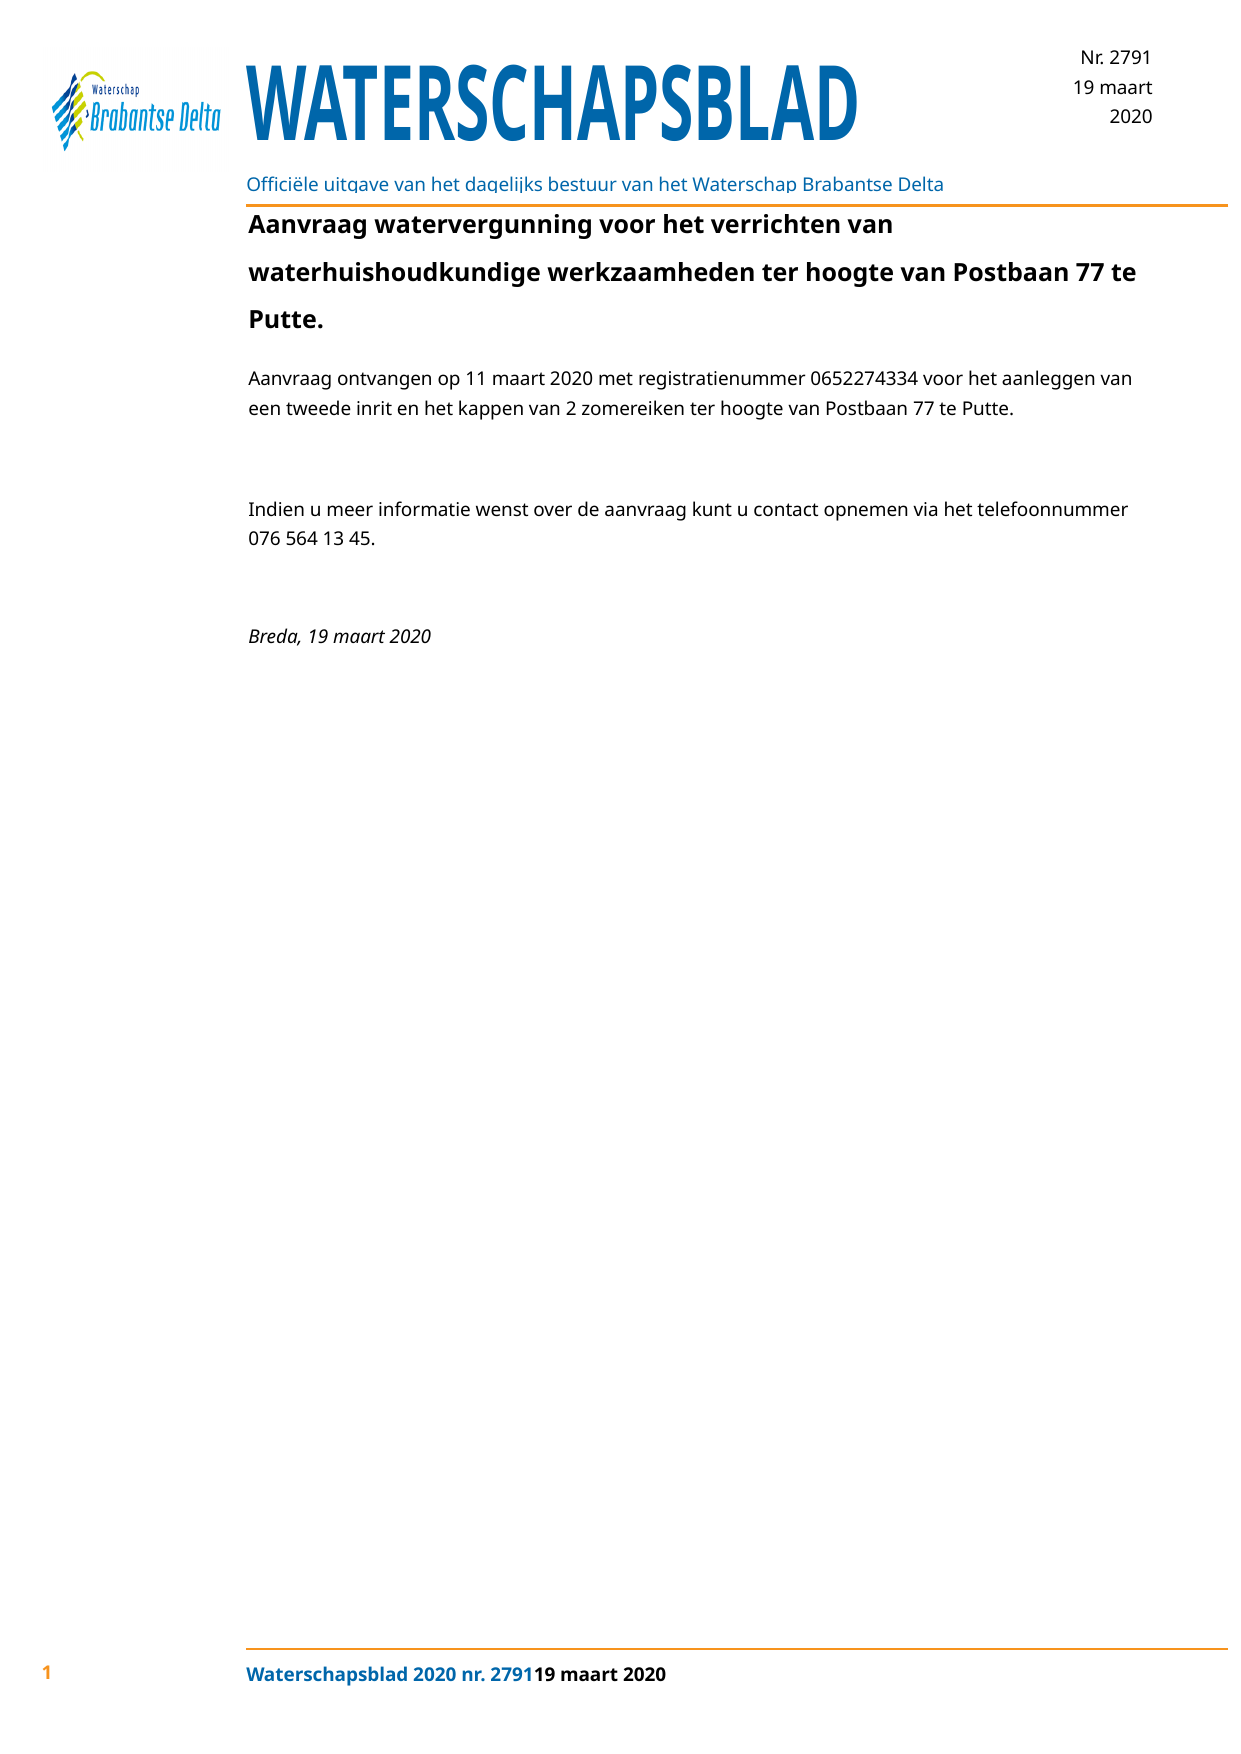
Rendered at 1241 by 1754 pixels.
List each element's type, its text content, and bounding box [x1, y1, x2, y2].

text Indien u meer informatie wenst over de aanvraag kunt u contact opnemen via het telefoonnummer 076 564 13 45. [248, 496, 1152, 551]
text Aanvraag watervergunning voor het verrichten van waterhuishoudkundige werkzaamheden ter hoogte van Postbaan 77 te Putte. [248, 207, 1152, 336]
text Breda, 19 maart 2020 [248, 624, 1152, 649]
picture [41, 47, 231, 172]
text Aanvraag ontvangen op 11 maart 2020 met registratienummer 0652274334 voor het aanleggen van een tweede inrit en het kappen van 2 zomereiken ter hoogte van Postbaan 77 te Putte. [248, 366, 1152, 421]
